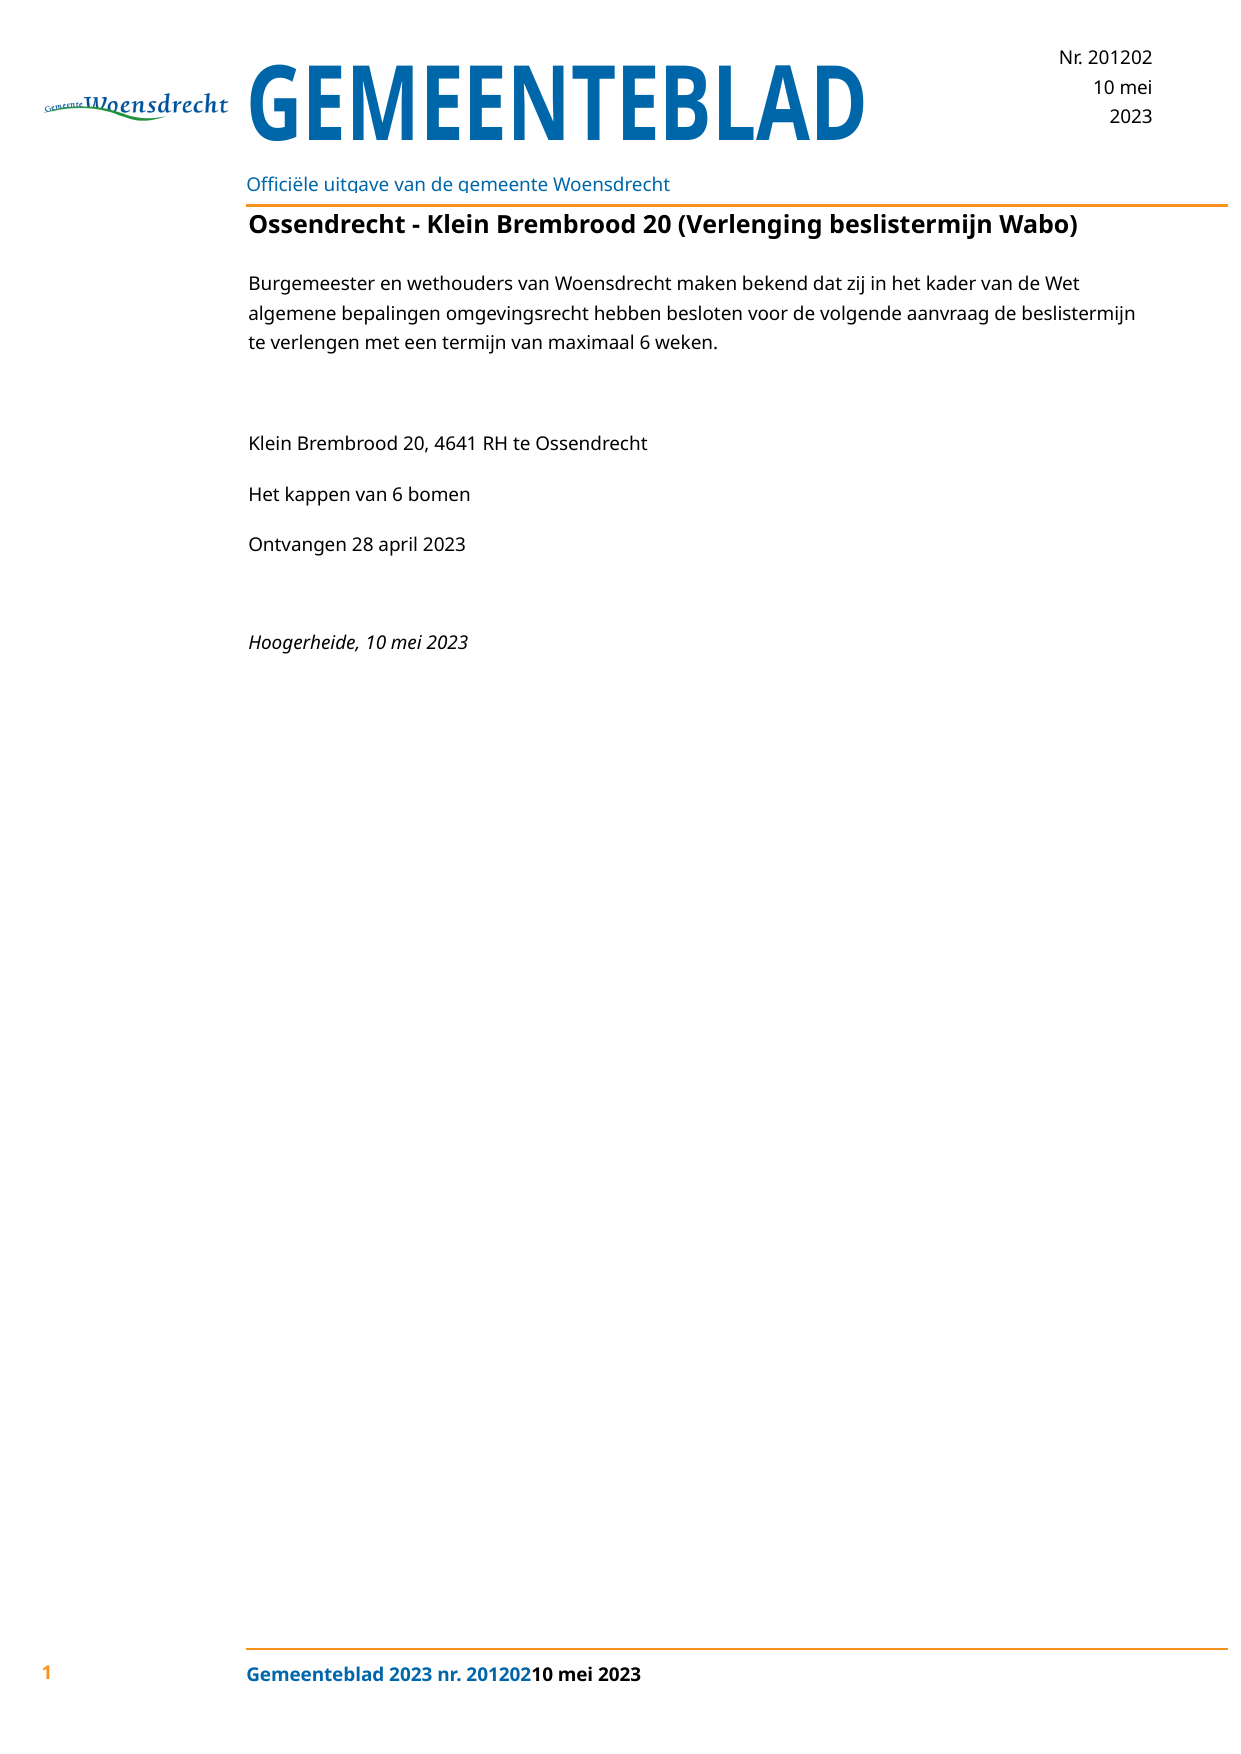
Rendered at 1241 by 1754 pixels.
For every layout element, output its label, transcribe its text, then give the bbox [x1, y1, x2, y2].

text Hoogerheide, 10 mei 2023 [248, 629, 1152, 655]
text Ossendrecht - Klein Brembrood 20 (Verlenging beslistermijn Wabo) [248, 207, 1152, 241]
text Ontvangen 28 april 2023 [248, 531, 1152, 557]
text Klein Brembrood 20, 4641 RH te Ossendrecht [248, 430, 1152, 456]
text Burgemeester en wethouders van Woensdrecht maken bekend dat zij in het kader van de Wet algemene bepalingen omgevingsrecht hebben besloten voor de volgende aanvraag de beslistermijn te verlengen met een termijn van maximaal 6 weken. [248, 270, 1152, 355]
picture [41, 47, 231, 172]
text Het kappen van 6 bomen [248, 481, 1152, 506]
